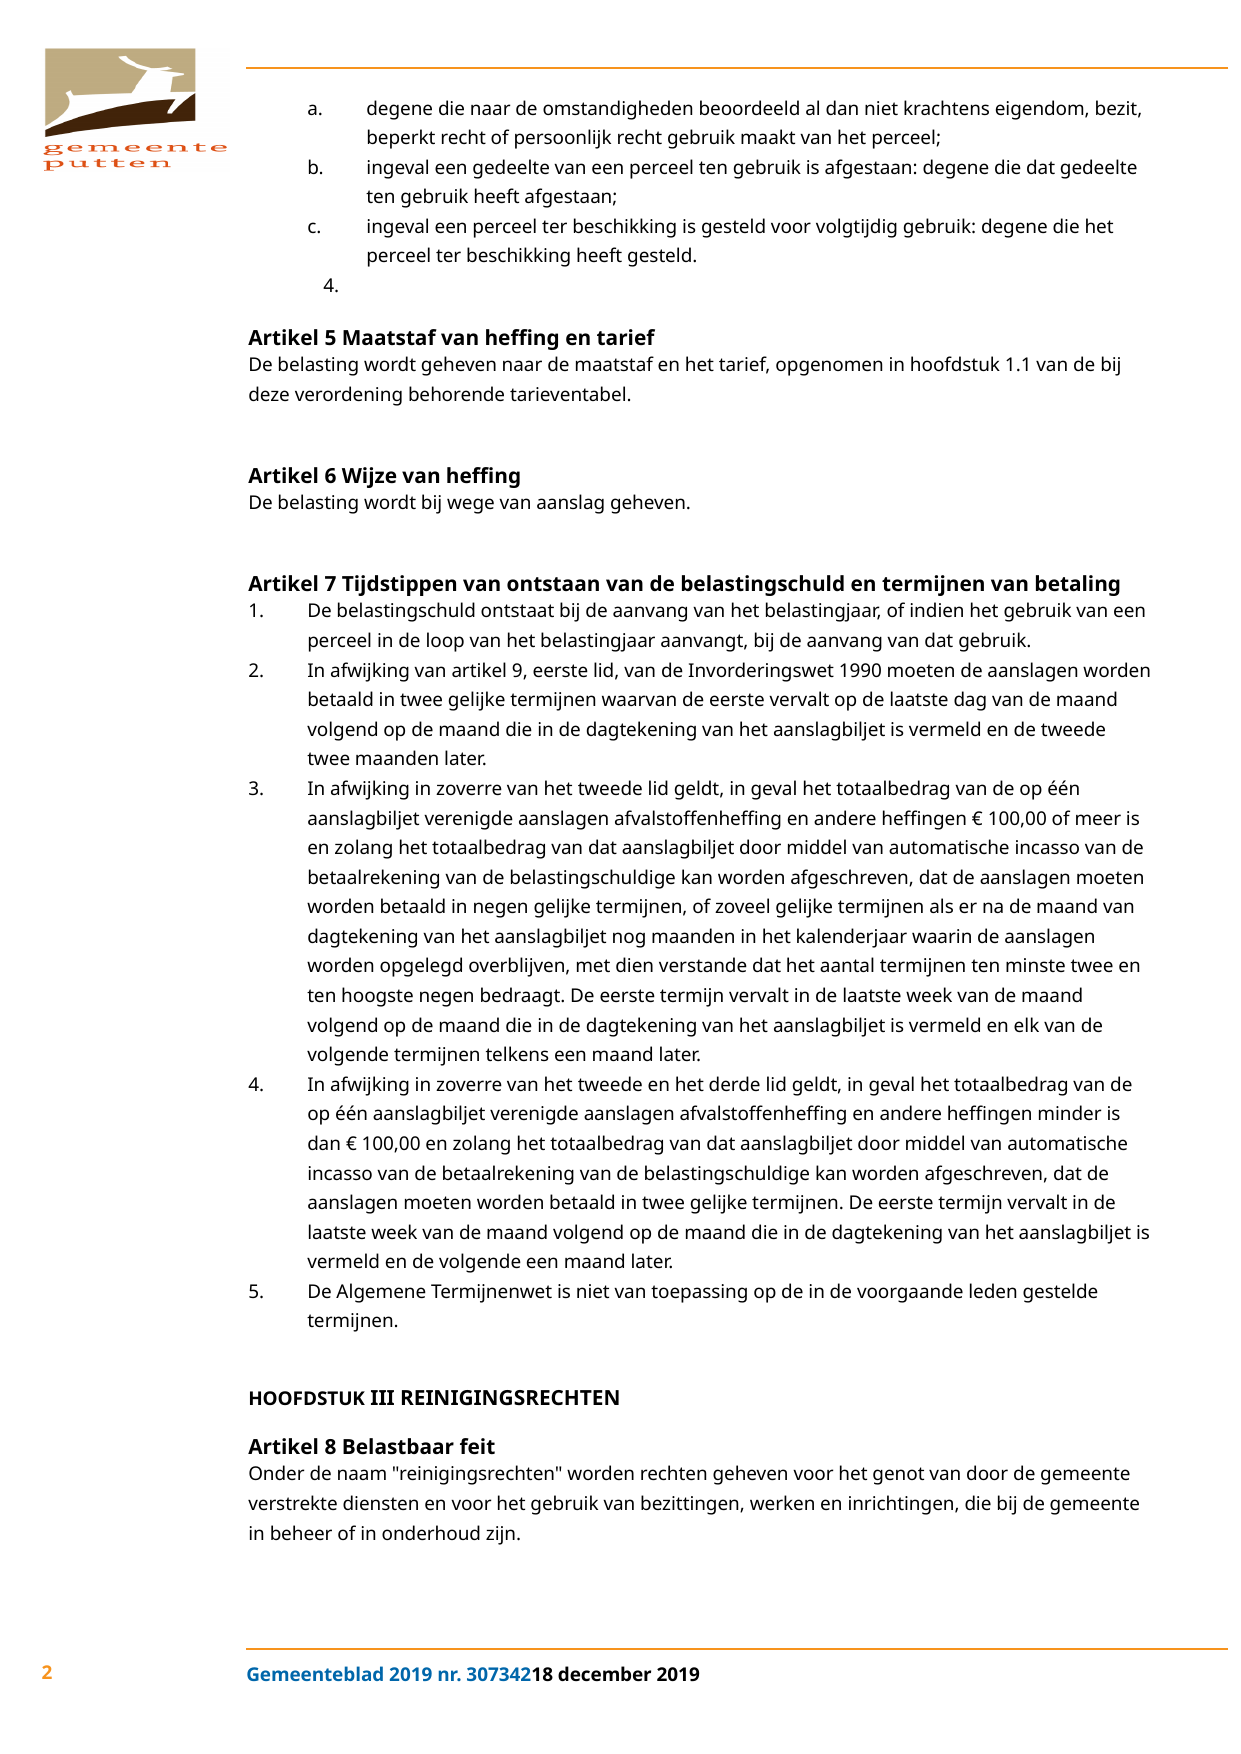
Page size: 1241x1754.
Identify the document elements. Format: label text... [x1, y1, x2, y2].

text HOOFDSTUK III REINIGINGSRECHTEN [248, 1383, 1152, 1411]
list degene die naar de omstandigheden beoordeeld al dan niet krachtens eigendom, bezit, beperkt recht of persoonlijk recht gebruik maakt van het perceel; [307, 95, 1152, 150]
list ingeval een perceel ter beschikking is gesteld voor volgtijdig gebruik: degene die het perceel ter beschikking heeft gesteld. [307, 213, 1152, 268]
text De belasting wordt bij wege van aanslag geheven. [248, 489, 1152, 515]
list De Algemene Termijnenwet is niet van toepassing op de in de voorgaande leden gestelde termijnen. [248, 1278, 1152, 1333]
text Onder de naam "reinigingsrechten" worden rechten geheven voor het genot van door de gemeente verstrekte diensten en voor het gebruik van bezittingen, werken en inrichtingen, die bij de gemeente in beheer of in onderhoud zijn. [248, 1461, 1152, 1545]
text Artikel 8 Belastbaar feit [248, 1432, 1152, 1461]
list De belastingschuld ontstaat bij de aanvang van het belastingjaar, of indien het gebruik van een perceel in de loop van het belastingjaar aanvangt, bij de aanvang van dat gebruik. [248, 598, 1152, 653]
list In afwijking in zoverre van het tweede en het derde lid geldt, in geval het totaalbedrag van de op één aanslagbiljet verenigde aanslagen afvalstoffenheffing en andere heffingen minder is dan € 100,00 en zolang het totaalbedrag van dat aanslagbiljet door middel van automatische incasso van de betaalrekening van de belastingschuldige kan worden afgeschreven, dat de aanslagen moeten worden betaald in twee gelijke termijnen. De eerste termijn vervalt in de laatste week van de maand volgend op de maand die in de dagtekening van het aanslagbiljet is vermeld en de volgende een maand later. [248, 1071, 1152, 1274]
list In afwijking van artikel 9, eerste lid, van de Invorderingswet 1990 moeten de aanslagen worden betaald in twee gelijke termijnen waarvan de eerste vervalt op de laatste dag van de maand volgend op de maand die in de dagtekening van het aanslagbiljet is vermeld en de tweede twee maanden later. [248, 657, 1152, 771]
picture [41, 47, 231, 172]
list In afwijking in zoverre van het tweede lid geldt, in geval het totaalbedrag van de op één aanslagbiljet verenigde aanslagen afvalstoffenheffing en andere heffingen € 100,00 of meer is en zolang het totaalbedrag van dat aanslagbiljet door middel van automatische incasso van de betaalrekening van de belastingschuldige kan worden afgeschreven, dat de aanslagen moeten worden betaald in negen gelijke termijnen, of zoveel gelijke termijnen als er na de maand van dagtekening van het aanslagbiljet nog maanden in het kalenderjaar waarin de aanslagen worden opgelegd overblijven, met dien verstande dat het aantal termijnen ten minste twee en ten hoogste negen bedraagt. De eerste termijn vervalt in de laatste week van de maand volgend op de maand die in de dagtekening van het aanslagbiljet is vermeld en elk van de volgende termijnen telkens een maand later. [248, 775, 1152, 1067]
text Artikel 7 Tijdstippen van ontstaan van de belastingschuld en termijnen van betaling [248, 569, 1152, 598]
text Artikel 5 Maatstaf van heffing en tarief [248, 323, 1152, 351]
text De belasting wordt geheven naar de maatstaf en het tarief, opgenomen in hoofdstuk 1.1 van de bij deze verordening behorende tarieventabel. [248, 351, 1152, 406]
text Artikel 6 Wijze van heffing [248, 461, 1152, 489]
list ingeval een gedeelte van een perceel ten gebruik is afgestaan: degene die dat gedeelte ten gebruik heeft afgestaan; [307, 154, 1152, 209]
